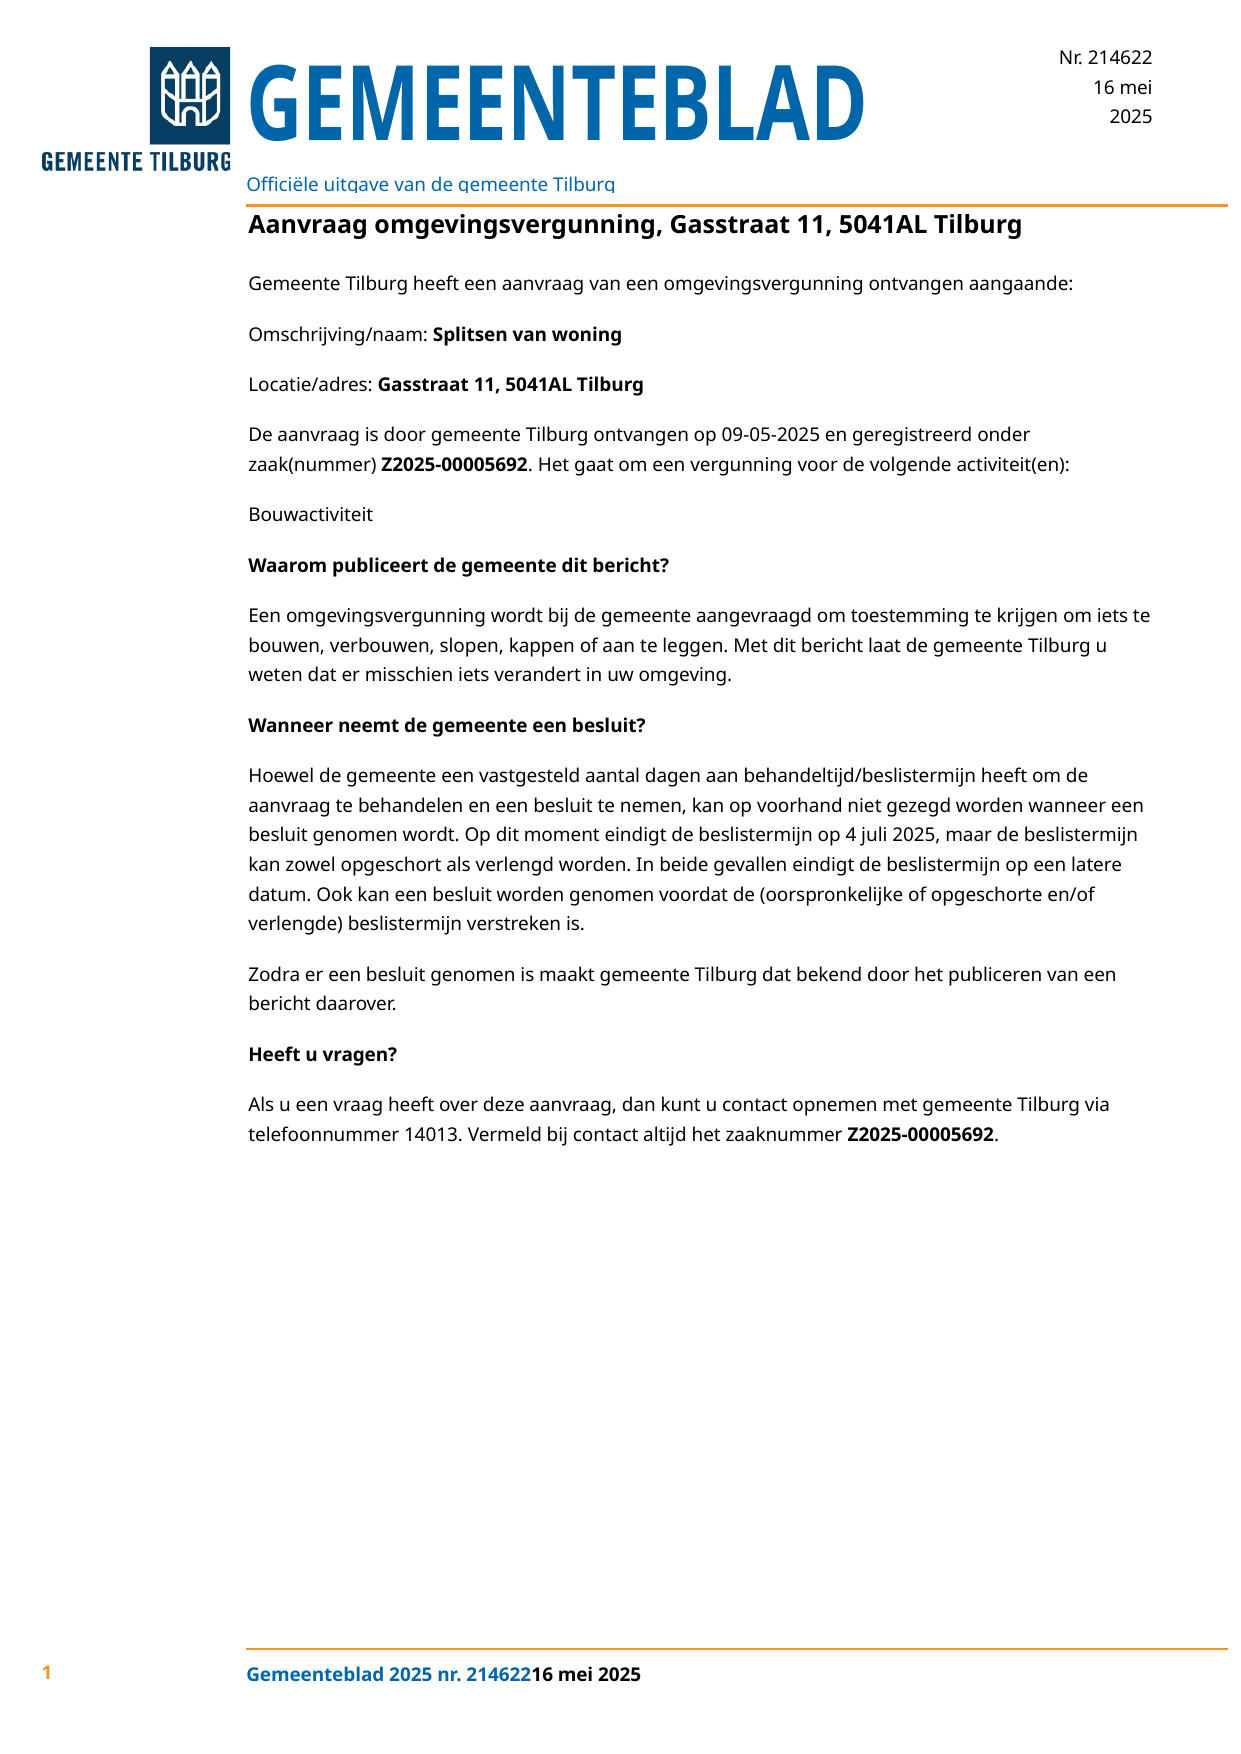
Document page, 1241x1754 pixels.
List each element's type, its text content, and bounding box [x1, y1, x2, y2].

text Aanvraag omgevingsvergunning, Gasstraat 11, 5041AL Tilburg [248, 207, 1152, 241]
text Zodra er een besluit genomen is maakt gemeente Tilburg dat bekend door het publiceren van een bericht daarover. [248, 961, 1152, 1016]
text Waarom publiceert de gemeente dit bericht? [248, 552, 1152, 578]
text Bouwactiviteit [248, 502, 1152, 527]
picture [41, 47, 231, 172]
text Hoewel de gemeente een vastgesteld aantal dagen aan behandeltijd/beslistermijn heeft om de aanvraag te behandelen en een besluit te nemen, kan op voorhand niet gezegd worden wanneer een besluit genomen wordt. Op dit moment eindigt de beslistermijn op 4 juli 2025, maar de beslistermijn kan zowel opgeschort als verlengd worden. In beide gevallen eindigt de beslistermijn op een latere datum. Ook kan een besluit worden genomen voordat de (oorspronkelijke of opgeschorte en/of verlengde) beslistermijn verstreken is. [248, 762, 1152, 936]
text De aanvraag is door gemeente Tilburg ontvangen op 09-05-2025 en geregistreerd onder zaak(nummer) Z2025-00005692. Het gaat om een vergunning voor de volgende activiteit(en): [248, 422, 1152, 477]
text Heeft u vragen? [248, 1041, 1152, 1066]
text Wanneer neemt de gemeente een besluit? [248, 712, 1152, 738]
text Omschrijving/naam: Splitsen van woning [248, 321, 1152, 346]
text Een omgevingsvergunning wordt bij de gemeente aangevraagd om toestemming te krijgen om iets te bouwen, verbouwen, slopen, kappen of aan te leggen. Met dit bericht laat de gemeente Tilburg u weten dat er misschien iets verandert in uw omgeving. [248, 602, 1152, 687]
text Locatie/adres: Gasstraat 11, 5041AL Tilburg [248, 371, 1152, 397]
text Als u een vraag heeft over deze aanvraag, dan kunt u contact opnemen met gemeente Tilburg via telefoonnummer 14013. Vermeld bij contact altijd het zaaknummer Z2025-00005692. [248, 1091, 1152, 1146]
text Gemeente Tilburg heeft een aanvraag van een omgevingsvergunning ontvangen aangaande: [248, 270, 1152, 296]
